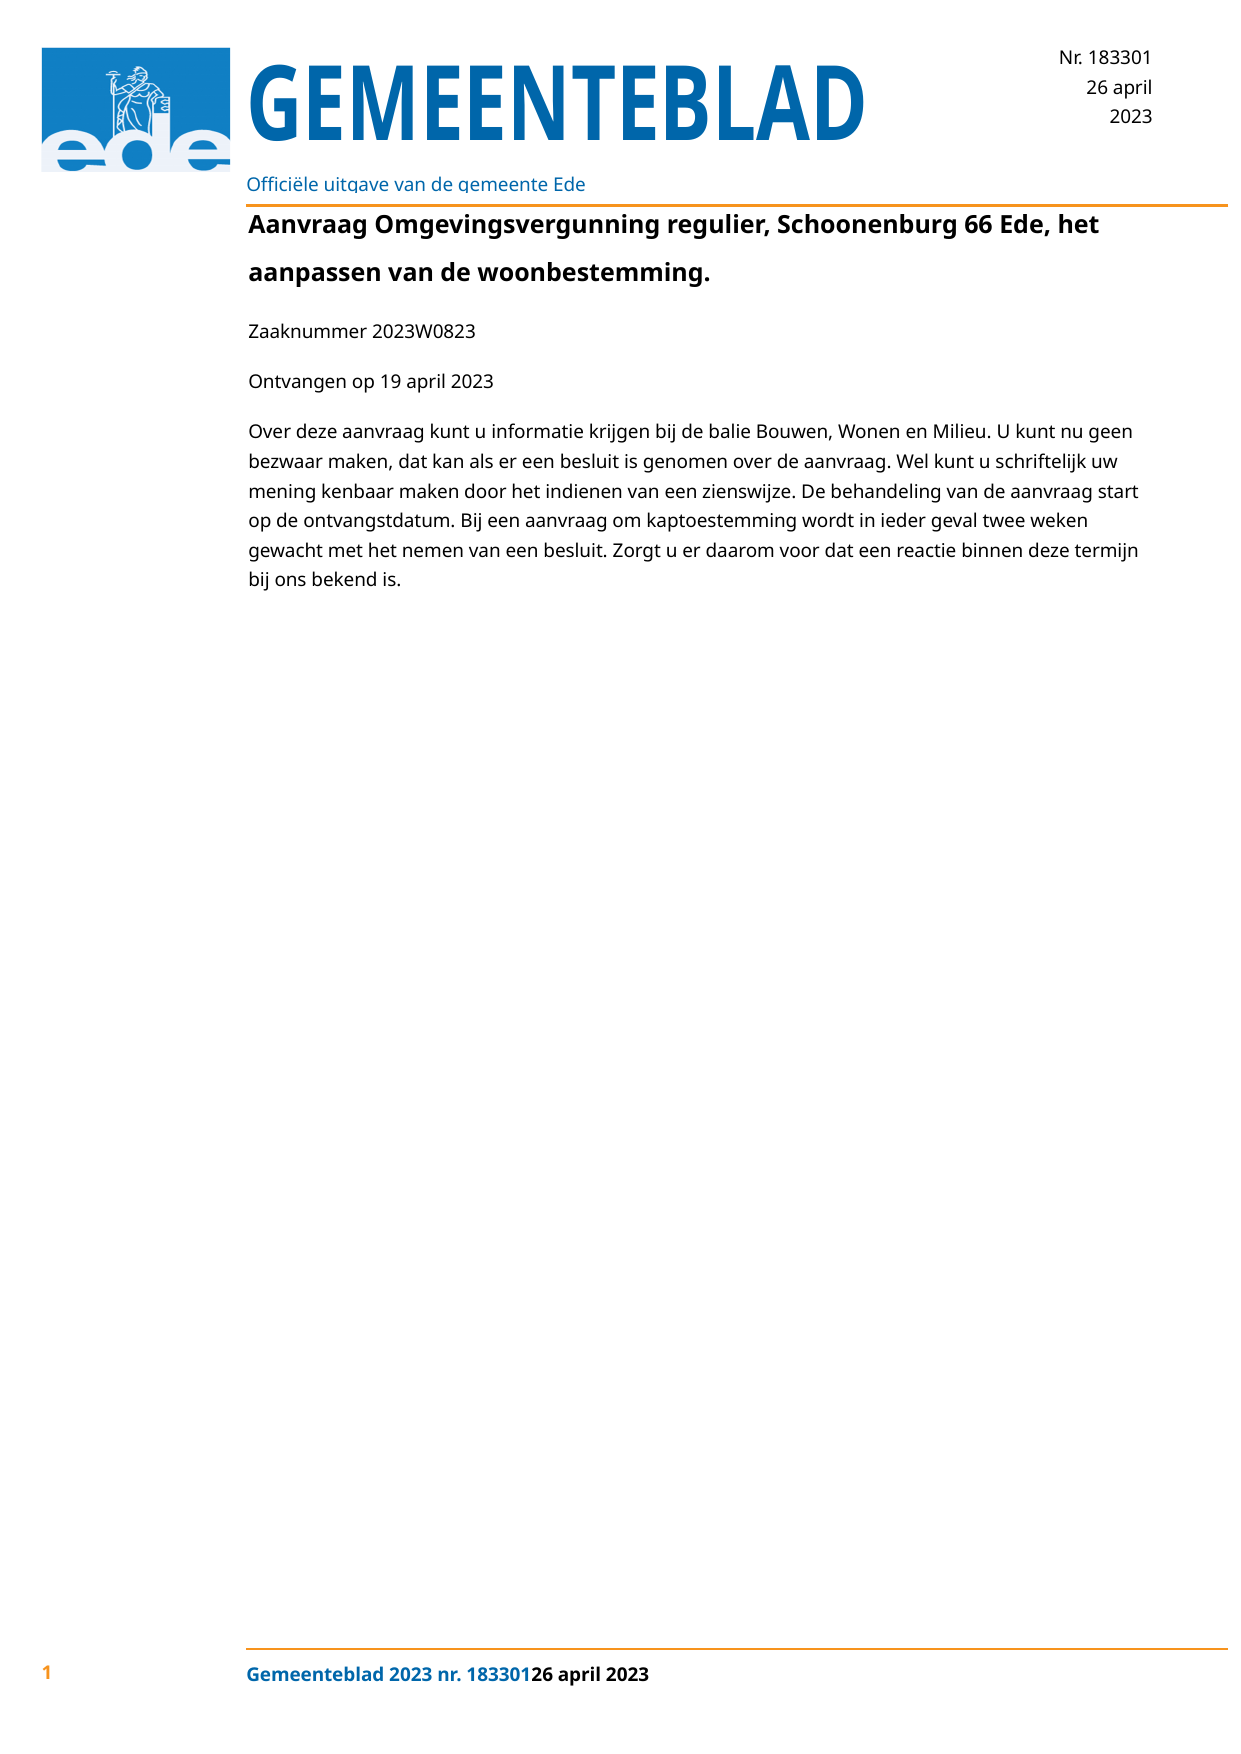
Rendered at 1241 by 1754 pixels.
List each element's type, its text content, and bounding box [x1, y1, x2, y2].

text Ontvangen op 19 april 2023 [248, 368, 1152, 394]
picture [41, 47, 231, 172]
text Aanvraag Omgevingsvergunning regulier, Schoonenburg 66 Ede, het aanpassen van de woonbestemming. [248, 207, 1152, 288]
text Over deze aanvraag kunt u informatie krijgen bij de balie Bouwen, Wonen en Milieu. U kunt nu geen bezwaar maken, dat kan als er een besluit is genomen over de aanvraag. Wel kunt u schriftelijk uw mening kenbaar maken door het indienen van een zienswijze. De behandeling van de aanvraag start op de ontvangstdatum. Bij een aanvraag om kaptoestemming wordt in ieder geval twee weken gewacht met het nemen van een besluit. Zorgt u er daarom voor dat een reactie binnen deze termijn bij ons bekend is. [248, 419, 1152, 592]
text Zaaknummer 2023W0823 [248, 318, 1152, 344]
